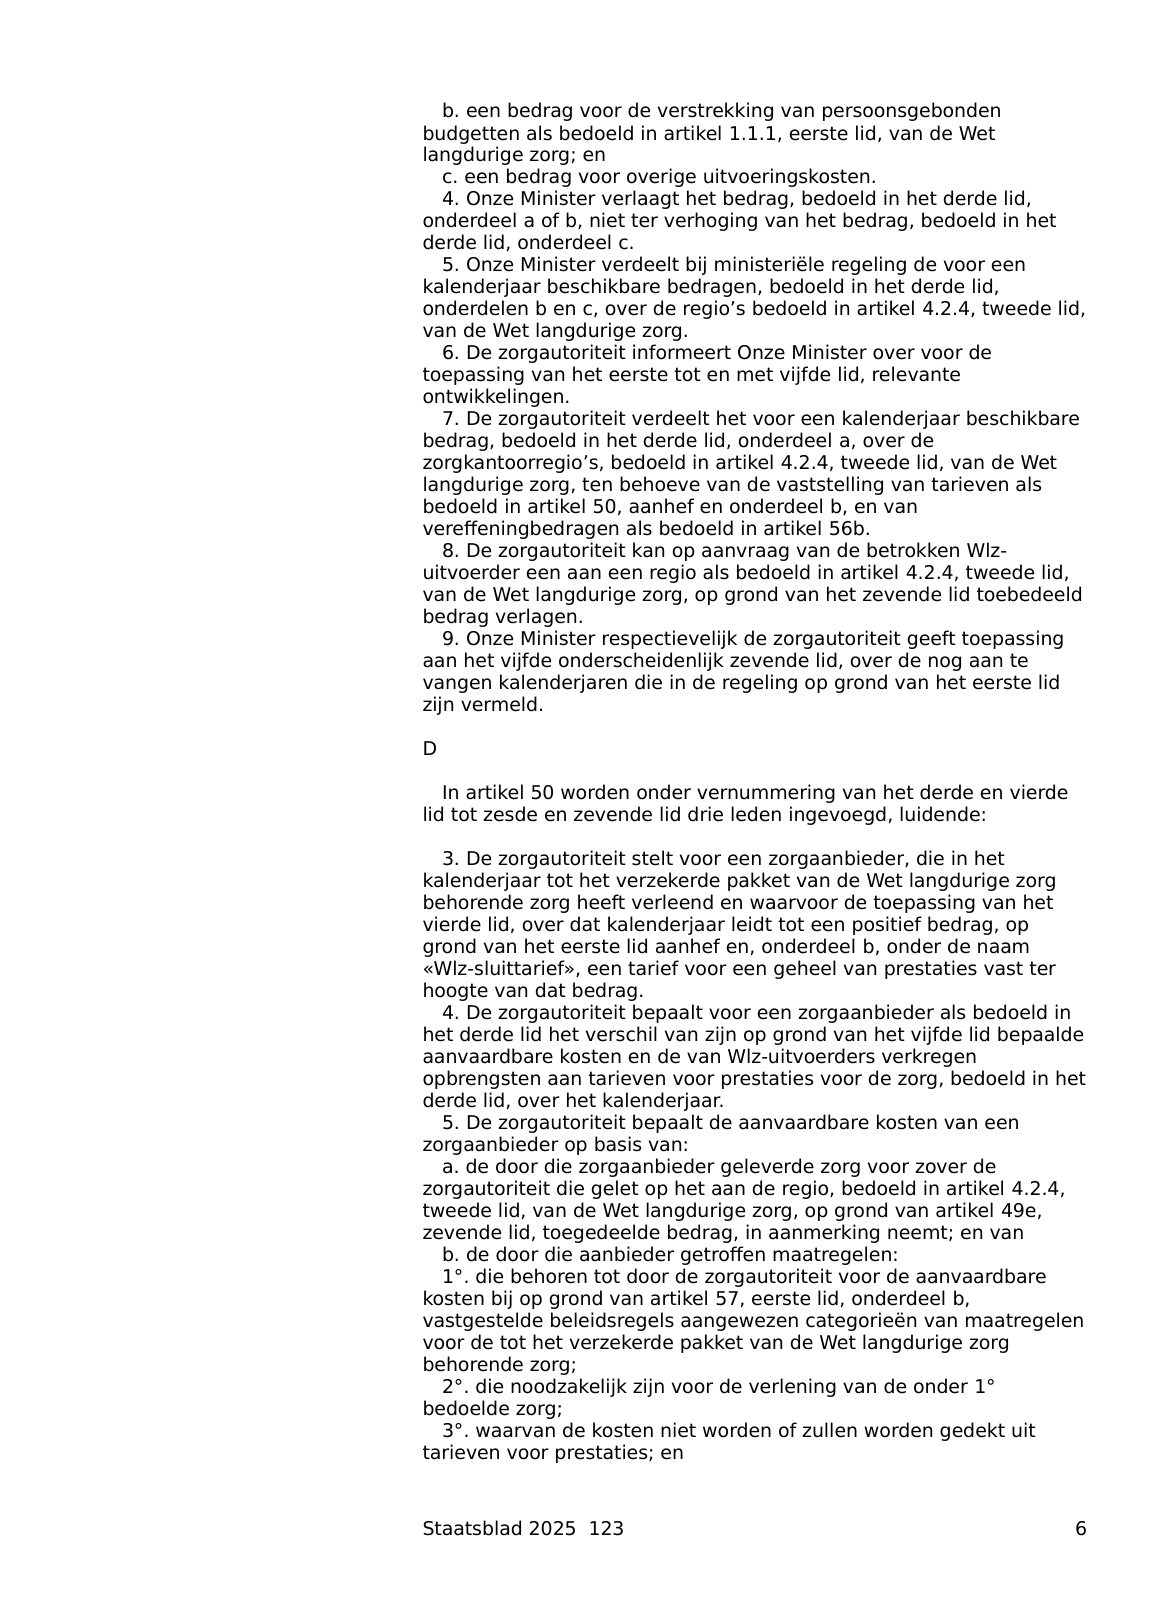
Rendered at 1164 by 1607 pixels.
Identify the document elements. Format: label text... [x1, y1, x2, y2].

text 9. Onze Minister respectievelijk de zorgautoriteit geeft toepassing aan het vijfde onderscheidenlijk zevende lid, over de nog aan te vangen kalenderjaren die in de regeling op grond van het eerste lid zijn vermeld. [422, 628, 1087, 716]
text In artikel 50 worden onder vernummering van het derde en vierde lid tot zesde en zevende lid drie leden ingevoegd, luidende: [422, 782, 1087, 826]
text 2°. die noodzakelijk zijn voor de verlening van de onder 1° bedoelde zorg; [422, 1376, 1087, 1420]
text 3. De zorgautoriteit stelt voor een zorgaanbieder, die in het kalenderjaar tot het verzekerde pakket van de Wet langdurige zorg behorende zorg heeft verleend en waarvoor de toepassing van het vierde lid, over dat kalenderjaar leidt tot een positief bedrag, op grond van het eerste lid aanhef en, onderdeel b, onder de naam «Wlz-sluittarief», een tarief voor een geheel van prestaties vast ter hoogte van dat bedrag. [422, 848, 1087, 1002]
text 7. De zorgautoriteit verdeelt het voor een kalenderjaar beschikbare bedrag, bedoeld in het derde lid, onderdeel a, over de zorgkantoorregio’s, bedoeld in artikel 4.2.4, tweede lid, van de Wet langdurige zorg, ten behoeve van de vaststelling van tarieven als bedoeld in artikel 50, aanhef en onderdeel b, en van vereffeningbedragen als bedoeld in artikel 56b. [422, 408, 1087, 540]
text b. een bedrag voor de verstrekking van persoonsgebonden budgetten als bedoeld in artikel 1.1.1, eerste lid, van de Wet langdurige zorg; en [422, 100, 1087, 166]
text 4. De zorgautoriteit bepaalt voor een zorgaanbieder als bedoeld in het derde lid het verschil van zijn op grond van het vijfde lid bepaalde aanvaardbare kosten en de van Wlz-uitvoerders verkregen opbrengsten aan tarieven voor prestaties voor de zorg, bedoeld in het derde lid, over het kalenderjaar. [422, 1002, 1087, 1112]
text 5. De zorgautoriteit bepaalt de aanvaardbare kosten van een zorgaanbieder op basis van: [422, 1112, 1087, 1156]
text a. de door die zorgaanbieder geleverde zorg voor zover de zorgautoriteit die gelet op het aan de regio, bedoeld in artikel 4.2.4, tweede lid, van de Wet langdurige zorg, op grond van artikel 49e, zevende lid, toegedeelde bedrag, in aanmerking neemt; en van [422, 1156, 1087, 1244]
text 5. Onze Minister verdeelt bij ministeriële regeling de voor een kalenderjaar beschikbare bedragen, bedoeld in het derde lid, onderdelen b en c, over de regio’s bedoeld in artikel 4.2.4, tweede lid, van de Wet langdurige zorg. [422, 254, 1087, 342]
text 6. De zorgautoriteit informeert Onze Minister over voor de toepassing van het eerste tot en met vijfde lid, relevante ontwikkelingen. [422, 342, 1087, 408]
text 4. Onze Minister verlaagt het bedrag, bedoeld in het derde lid, onderdeel a of b, niet ter verhoging van het bedrag, bedoeld in het derde lid, onderdeel c. [422, 188, 1087, 254]
text 3°. waarvan de kosten niet worden of zullen worden gedekt uit tarieven voor prestaties; en [422, 1420, 1087, 1464]
text b. de door die aanbieder getroffen maatregelen: [422, 1244, 1087, 1266]
text c. een bedrag voor overige uitvoeringskosten. [422, 166, 1087, 188]
text D [422, 738, 1087, 760]
text 1°. die behoren tot door de zorgautoriteit voor de aanvaardbare kosten bij op grond van artikel 57, eerste lid, onderdeel b, vastgestelde beleidsregels aangewezen categorieën van maatregelen voor de tot het verzekerde pakket van de Wet langdurige zorg behorende zorg; [422, 1266, 1087, 1376]
text 8. De zorgautoriteit kan op aanvraag van de betrokken Wlz-uitvoerder een aan een regio als bedoeld in artikel 4.2.4, tweede lid, van de Wet langdurige zorg, op grond van het zevende lid toebedeeld bedrag verlagen. [422, 540, 1087, 628]
